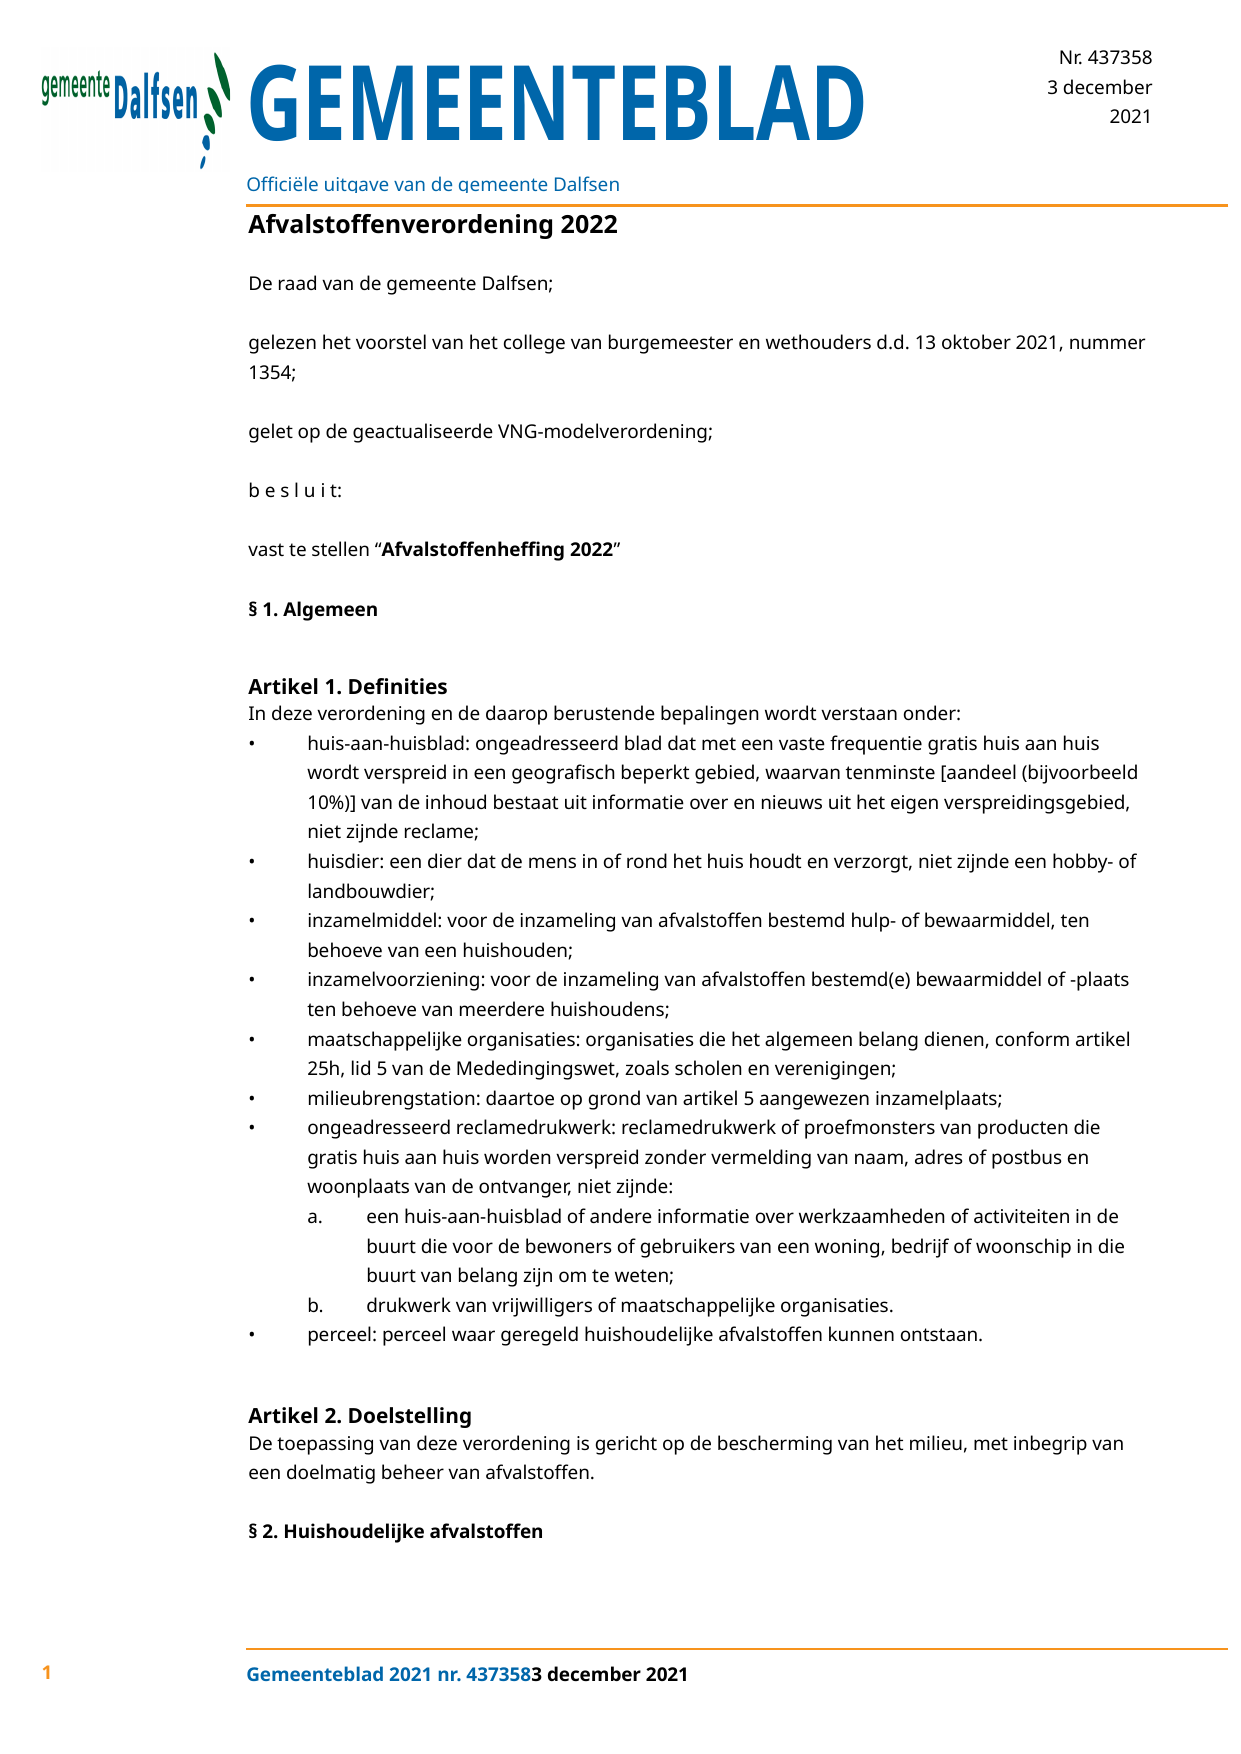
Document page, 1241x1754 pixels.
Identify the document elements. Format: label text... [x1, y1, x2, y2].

text gelet op de geactualiseerde VNG-modelverordening; [248, 418, 1152, 444]
list drukwerk van vrijwilligers of maatschappelijke organisaties. [307, 1292, 1152, 1318]
list huisdier: een dier dat de mens in of rond het huis houdt en verzorgt, niet zijnde een hobby- of landbouwdier; [248, 848, 1152, 903]
list huis-aan-huisblad: ongeadresseerd blad dat met een vaste frequentie gratis huis aan huis wordt verspreid in een geografisch beperkt gebied, waarvan tenminste [aandeel (bijvoorbeeld 10%)] van de inhoud bestaat uit informatie over en nieuws uit het eigen verspreidingsgebied, niet zijnde reclame; [248, 730, 1152, 844]
text gelezen het voorstel van het college van burgemeester en wethouders d.d. 13 oktober 2021, nummer 1354; [248, 329, 1152, 385]
text Artikel 1. Definities [248, 672, 1152, 700]
text vast te stellen “Afvalstoffenheffing 2022” [248, 537, 1152, 562]
list inzamelmiddel: voor de inzameling van afvalstoffen bestemd hulp- of bewaarmiddel, ten behoeve van een huishouden; [248, 907, 1152, 963]
text § 1. Algemeen [248, 596, 1152, 621]
list een huis-aan-huisblad of andere informatie over werkzaamheden of activiteiten in de buurt die voor de bewoners of gebruikers van een woning, bedrijf of woonschip in die buurt van belang zijn om te weten; [307, 1203, 1152, 1288]
list inzamelvoorziening: voor de inzameling van afvalstoffen bestemd(e) bewaarmiddel of -plaats ten behoeve van meerdere huishoudens; [248, 967, 1152, 1022]
text De raad van de gemeente Dalfsen; [248, 270, 1152, 296]
list maatschappelijke organisaties: organisaties die het algemeen belang dienen, conform artikel 25h, lid 5 van de Mededingingswet, zoals scholen en verenigingen; [248, 1026, 1152, 1081]
text De toepassing van deze verordening is gericht op de bescherming van het milieu, met inbegrip van een doelmatig beheer van afvalstoffen. [248, 1430, 1152, 1485]
text Artikel 2. Doelstelling [248, 1402, 1152, 1430]
list perceel: perceel waar geregeld huishoudelijke afvalstoffen kunnen ontstaan. [248, 1322, 1152, 1347]
text Afvalstoffenverordening 2022 [248, 207, 1152, 241]
list ongeadresseerd reclamedrukwerk: reclamedrukwerk of proefmonsters van producten die gratis huis aan huis worden verspreid zonder vermelding van naam, adres of postbus en woonplaats van de ontvanger, niet zijnde: [248, 1114, 1152, 1199]
text In deze verordening en de daarop berustende bepalingen wordt verstaan onder: [248, 700, 1152, 726]
text b e s l u i t: [248, 477, 1152, 503]
text § 2. Huishoudelijke afvalstoffen [248, 1519, 1152, 1544]
picture [41, 47, 231, 172]
list milieubrengstation: daartoe op grond van artikel 5 aangewezen inzamelplaats; [248, 1085, 1152, 1111]
